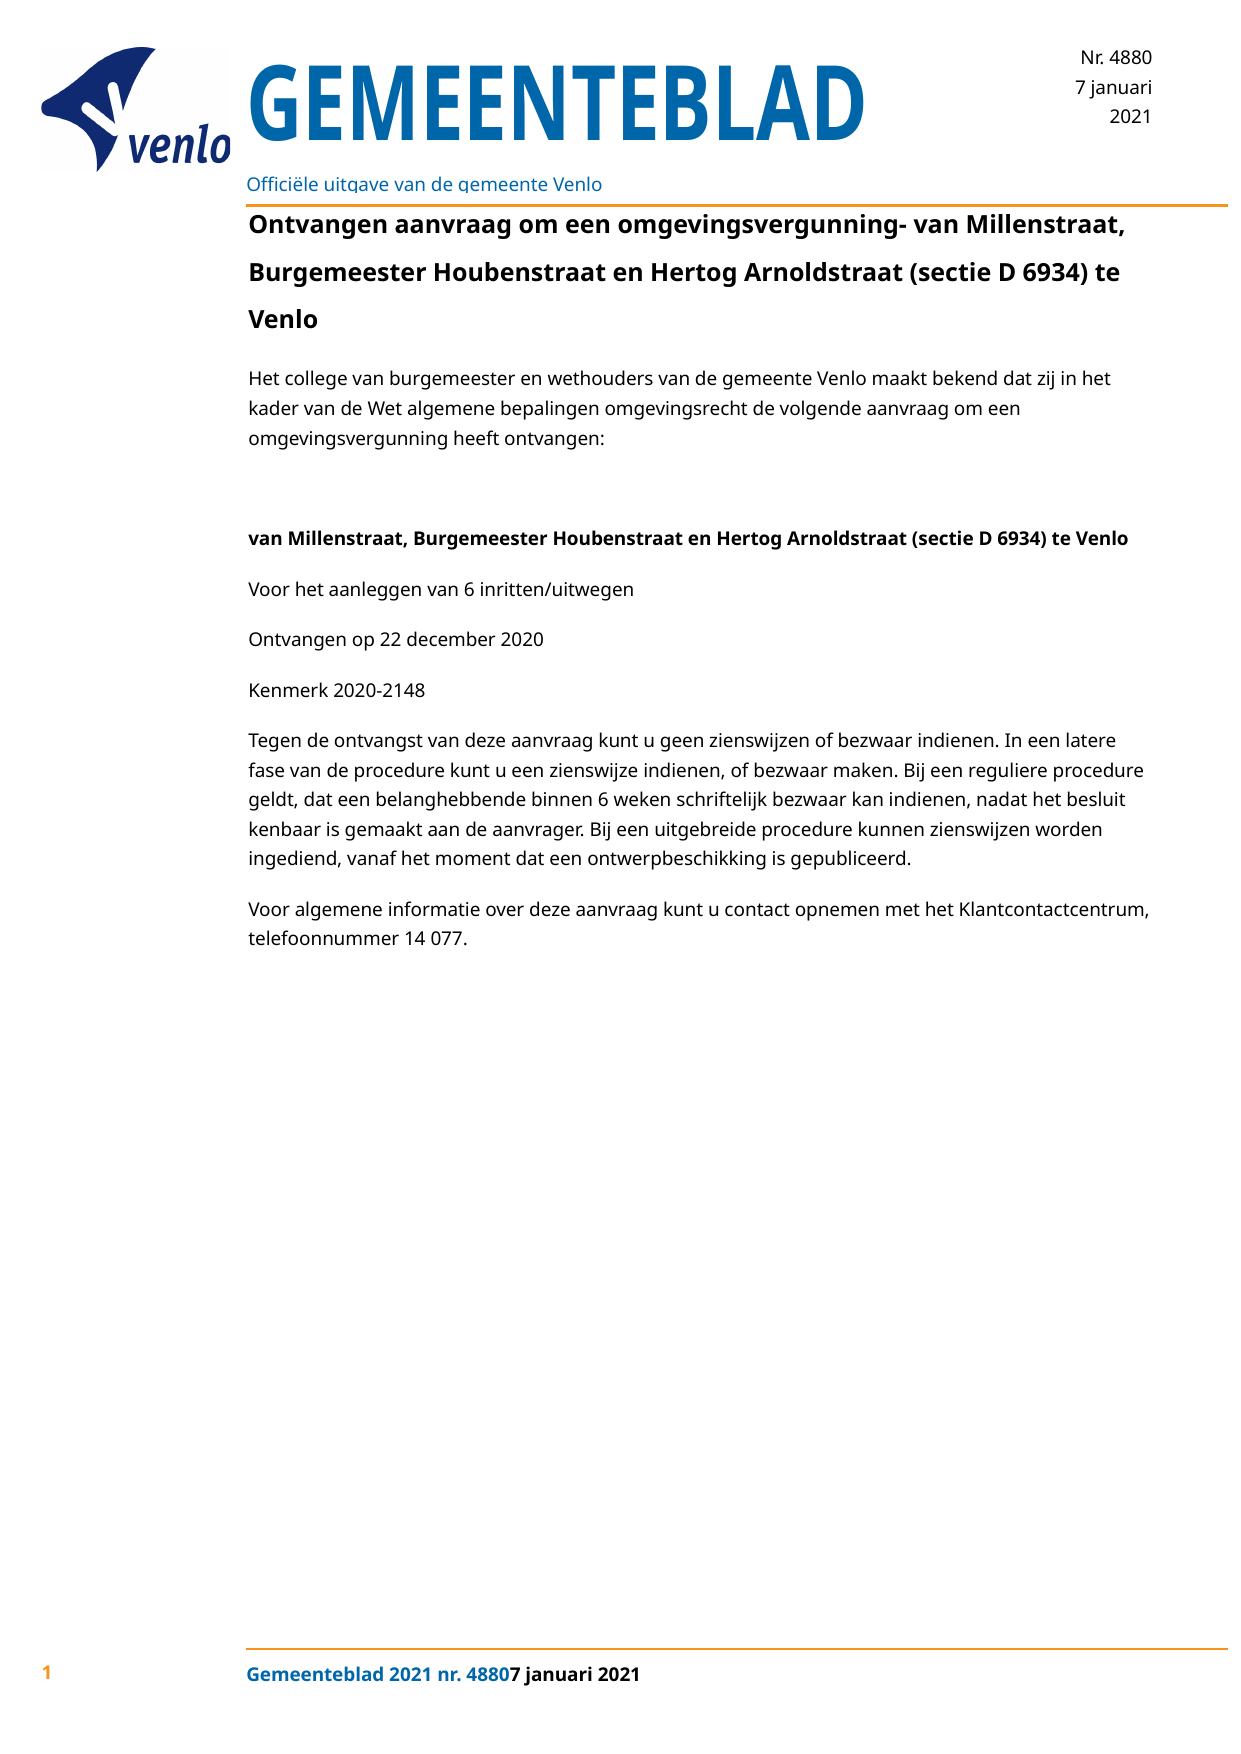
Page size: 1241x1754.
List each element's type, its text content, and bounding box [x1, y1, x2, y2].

text Kenmerk 2020-2148 [248, 677, 1152, 702]
text Voor algemene informatie over deze aanvraag kunt u contact opnemen met het Klantcontactcentrum, telefoonnummer 14 077. [248, 896, 1152, 951]
text Tegen de ontvangst van deze aanvraag kunt u geen zienswijzen of bezwaar indienen. In een latere fase van de procedure kunt u een zienswijze indienen, of bezwaar maken. Bij een reguliere procedure geldt, dat een belanghebbende binnen 6 weken schriftelijk bezwaar kan indienen, nadat het besluit kenbaar is gemaakt aan de aanvrager. Bij een uitgebreide procedure kunnen zienswijzen worden ingediend, vanaf het moment dat een ontwerpbeschikking is gepubliceerd. [248, 727, 1152, 871]
picture [41, 47, 231, 172]
text van Millenstraat, Burgemeester Houbenstraat en Hertog Arnoldstraat (sectie D 6934) te Venlo [248, 526, 1152, 551]
text Ontvangen op 22 december 2020 [248, 626, 1152, 652]
text Voor het aanleggen van 6 inritten/uitwegen [248, 576, 1152, 602]
text Het college van burgemeester en wethouders van de gemeente Venlo maakt bekend dat zij in het kader van de Wet algemene bepalingen omgevingsrecht de volgende aanvraag om een omgevingsvergunning heeft ontvangen: [248, 366, 1152, 450]
text Ontvangen aanvraag om een omgevingsvergunning- van Millenstraat, Burgemeester Houbenstraat en Hertog Arnoldstraat (sectie D 6934) te Venlo [248, 207, 1152, 336]
